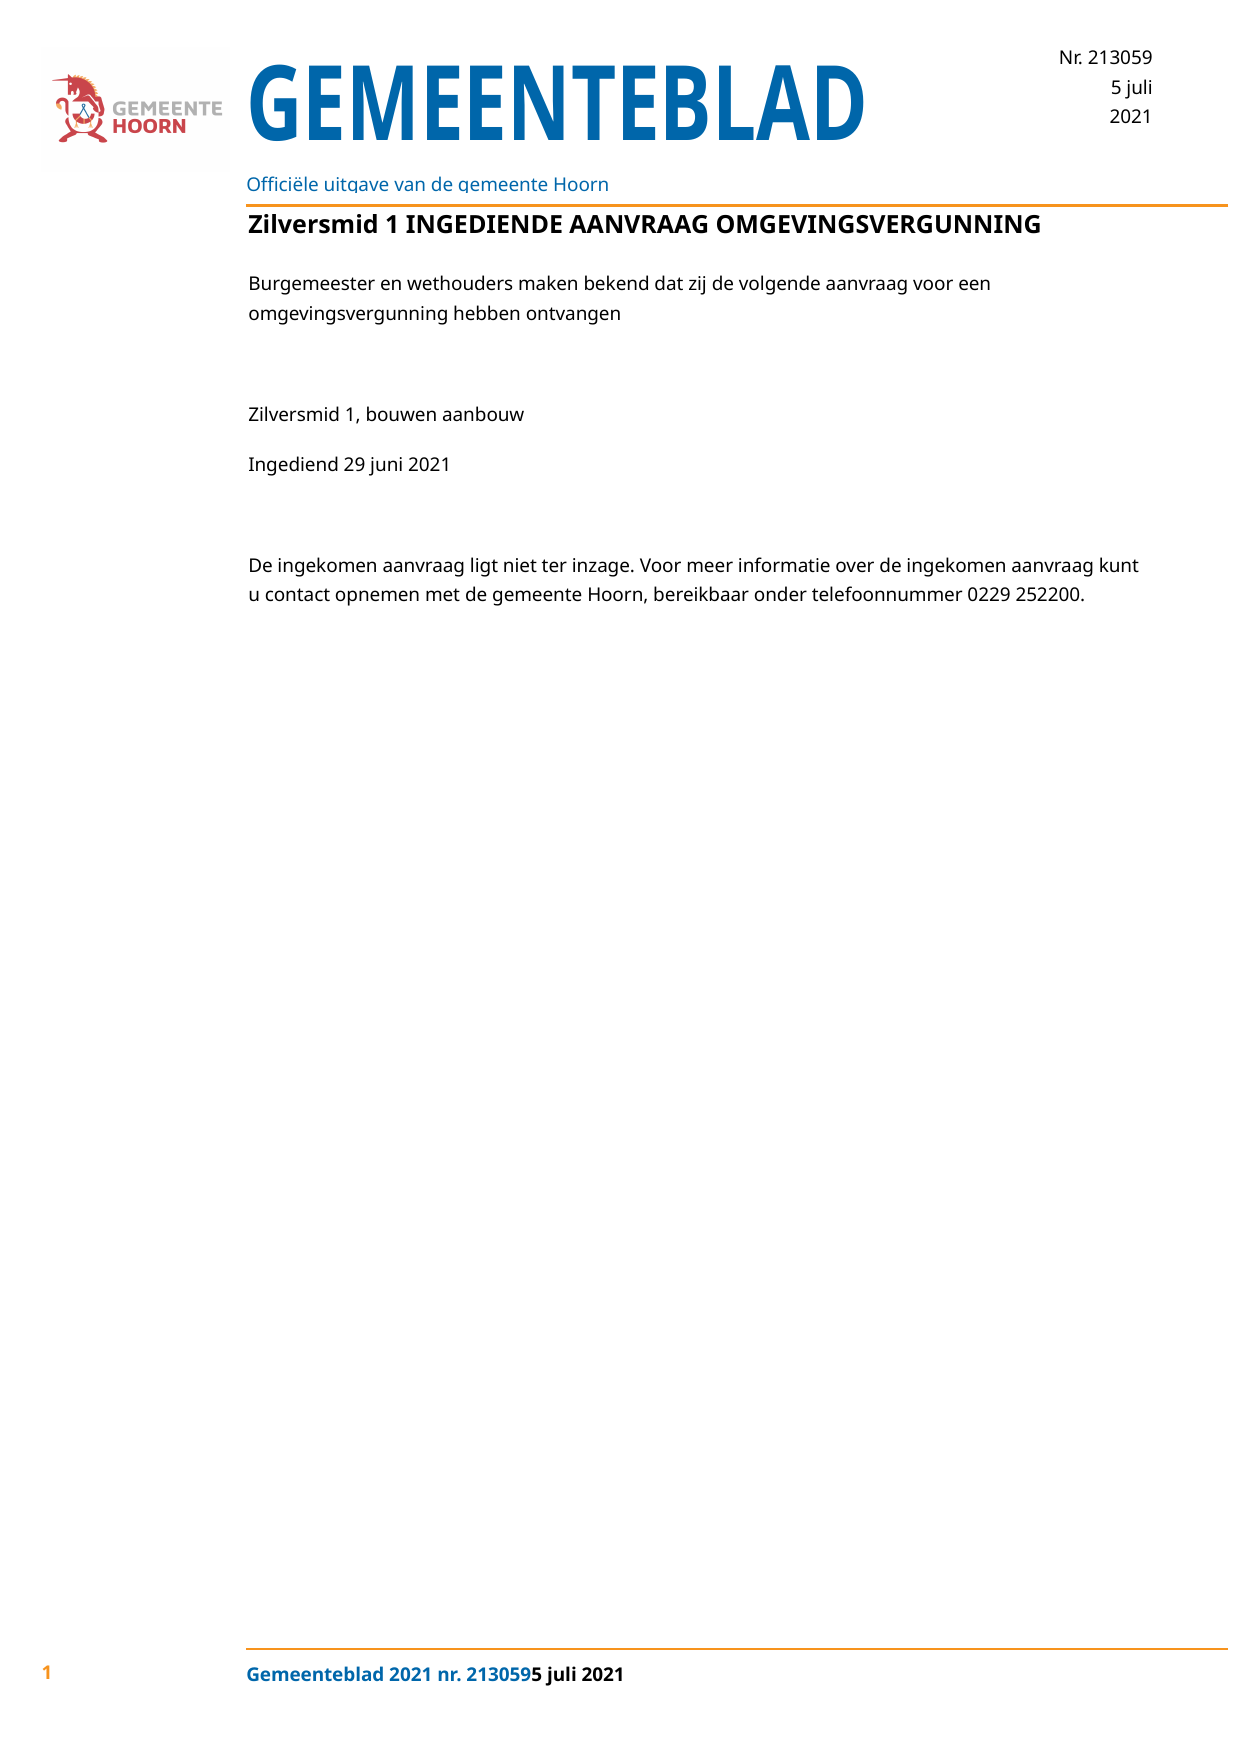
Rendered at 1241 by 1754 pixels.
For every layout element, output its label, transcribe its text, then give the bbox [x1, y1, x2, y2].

text Zilversmid 1, bouwen aanbouw [248, 401, 1152, 426]
text De ingekomen aanvraag ligt niet ter inzage. Voor meer informatie over de ingekomen aanvraag kunt u contact opnemen met de gemeente Hoorn, bereikbaar onder telefoonnummer 0229 252200. [248, 552, 1152, 607]
text Zilversmid 1 INGEDIENDE AANVRAAG OMGEVINGSVERGUNNING [248, 207, 1152, 241]
picture [41, 47, 231, 172]
text Ingediend 29 juni 2021 [248, 451, 1152, 477]
text Burgemeester en wethouders maken bekend dat zij de volgende aanvraag voor een omgevingsvergunning hebben ontvangen [248, 270, 1152, 326]
